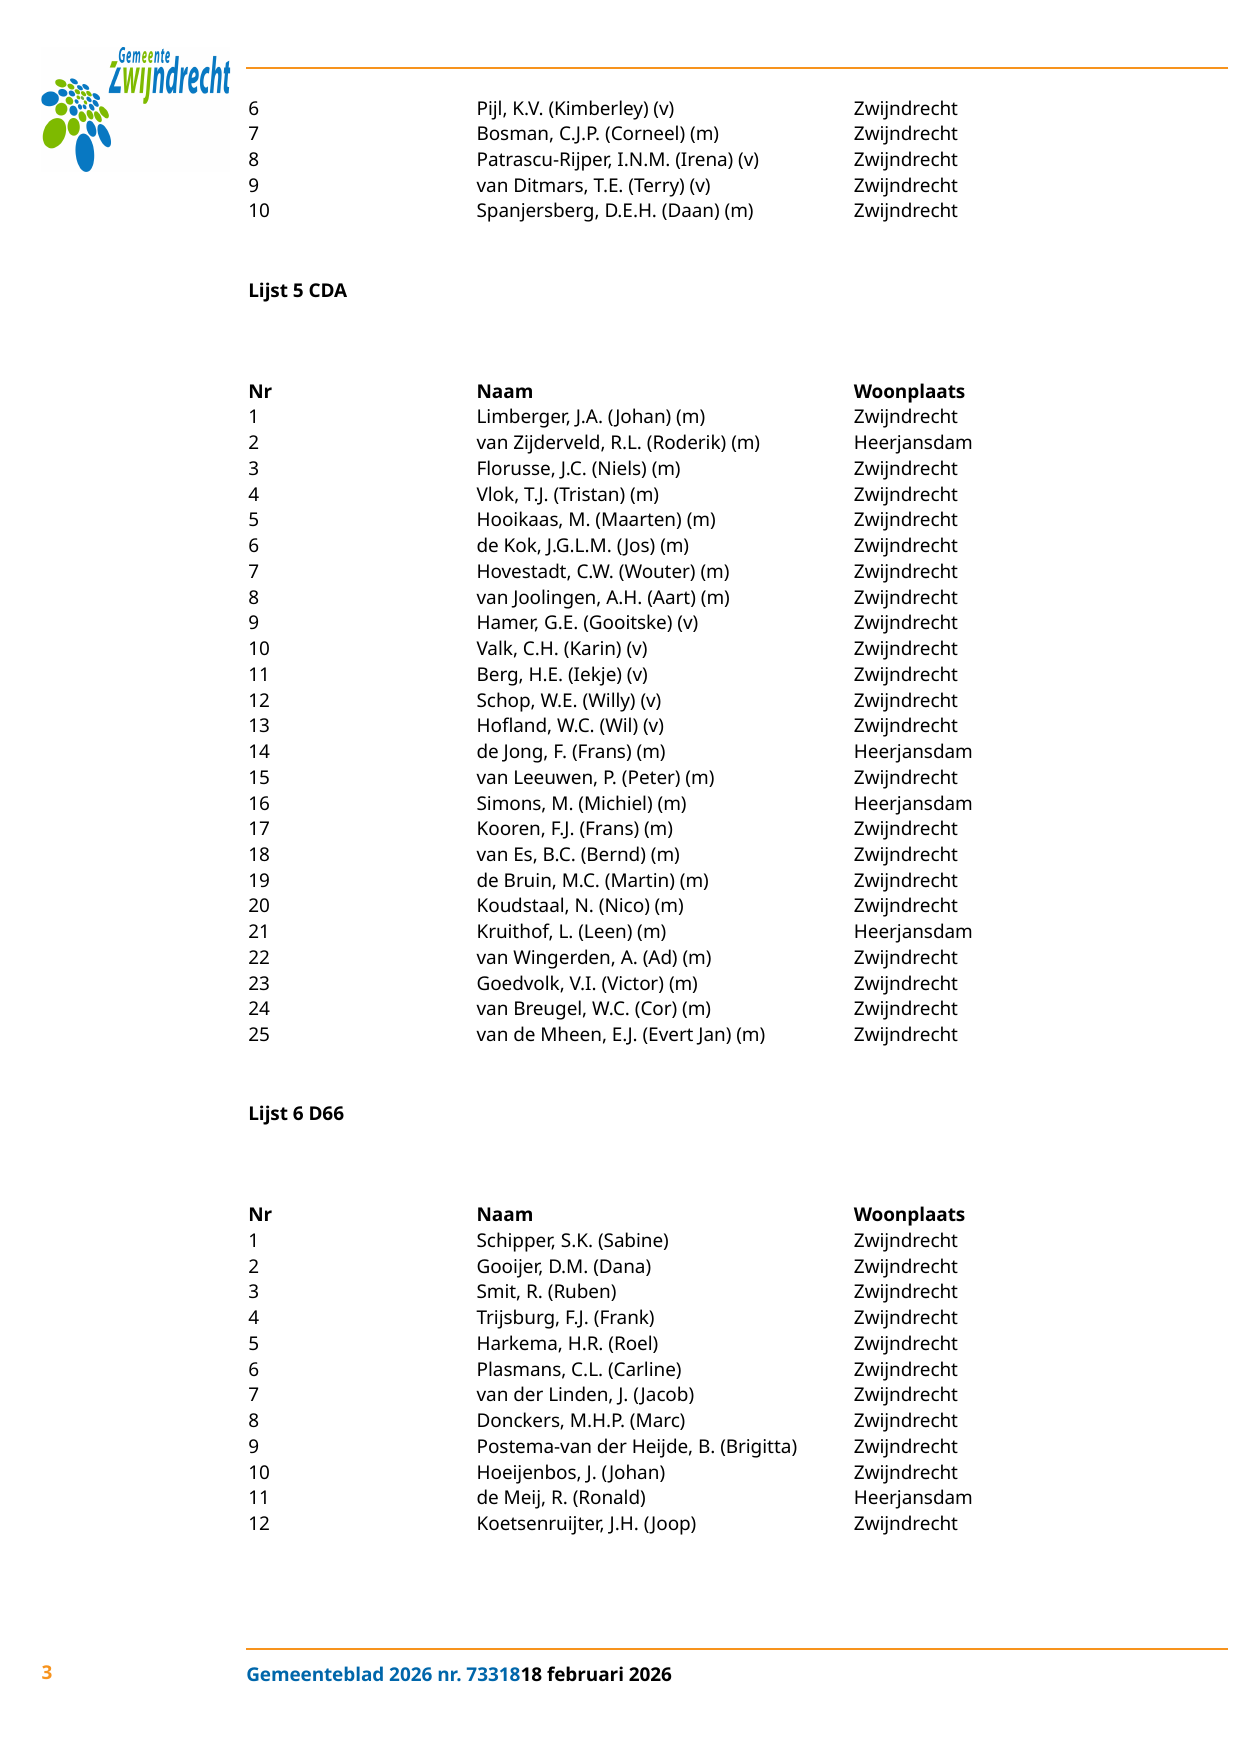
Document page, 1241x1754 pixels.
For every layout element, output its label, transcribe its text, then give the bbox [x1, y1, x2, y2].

table_cell Zwijndrecht [854, 533, 1152, 558]
table_cell Zwijndrecht [854, 481, 1152, 507]
table_cell de Kok, J.G.L.M. (Jos) (m) [476, 533, 854, 558]
table_header Nr [248, 1202, 476, 1227]
table_cell Postema-van der Heijde, B. (Brigitta) [476, 1433, 854, 1459]
table_cell 2 [248, 430, 476, 455]
table_cell 10 [248, 1459, 476, 1484]
table_cell Zwijndrecht [854, 558, 1152, 584]
table_cell van Ditmars, T.E. (Terry) (v) [476, 172, 854, 198]
table_cell 6 [248, 95, 476, 121]
table_cell Zwijndrecht [854, 146, 1152, 172]
table_cell Zwijndrecht [854, 584, 1152, 609]
table_cell Gooijer, D.M. (Dana) [476, 1253, 854, 1279]
table_cell 25 [248, 1021, 476, 1047]
table_cell Zwijndrecht [854, 404, 1152, 429]
text Lijst 6 D66 [248, 1101, 1152, 1126]
table_header Woonplaats [854, 1202, 1152, 1227]
table_cell 23 [248, 970, 476, 996]
table_cell Zwijndrecht [854, 1330, 1152, 1356]
table_cell Hamer, G.E. (Gooitske) (v) [476, 610, 854, 635]
table_cell Koudstaal, N. (Nico) (m) [476, 893, 854, 918]
table_cell Zwijndrecht [854, 1021, 1152, 1047]
table_cell van Leeuwen, P. (Peter) (m) [476, 764, 854, 790]
table_cell 10 [248, 635, 476, 661]
picture [41, 47, 231, 172]
table_cell 6 [248, 533, 476, 558]
table_cell 14 [248, 738, 476, 764]
table_cell 8 [248, 1408, 476, 1433]
table_cell Hooikaas, M. (Maarten) (m) [476, 507, 854, 532]
table_header Nr [248, 378, 476, 404]
table_cell Zwijndrecht [854, 1227, 1152, 1253]
table_cell 18 [248, 841, 476, 867]
table_cell de Bruin, M.C. (Martin) (m) [476, 867, 854, 893]
table_cell van Zijderveld, R.L. (Roderik) (m) [476, 430, 854, 455]
table_cell 21 [248, 918, 476, 944]
table_cell 7 [248, 558, 476, 584]
table_cell Zwijndrecht [854, 764, 1152, 790]
table_cell Plasmans, C.L. (Carline) [476, 1356, 854, 1382]
table_cell Zwijndrecht [854, 95, 1152, 121]
table_cell Zwijndrecht [854, 1459, 1152, 1484]
table_cell 4 [248, 481, 476, 507]
table_cell 8 [248, 146, 476, 172]
table_cell Patrascu-Rijper, I.N.M. (Irena) (v) [476, 146, 854, 172]
table_cell Zwijndrecht [854, 893, 1152, 918]
table_cell de Meij, R. (Ronald) [476, 1485, 854, 1510]
table_cell 22 [248, 944, 476, 970]
table_cell 2 [248, 1253, 476, 1279]
table_cell Heerjansdam [854, 918, 1152, 944]
table_cell Zwijndrecht [854, 635, 1152, 661]
table_cell Zwijndrecht [854, 1408, 1152, 1433]
table_cell 12 [248, 687, 476, 712]
table_cell Zwijndrecht [854, 970, 1152, 996]
table_cell Zwijndrecht [854, 841, 1152, 867]
table_cell van Breugel, W.C. (Cor) (m) [476, 996, 854, 1021]
table_cell 7 [248, 121, 476, 146]
table_cell Zwijndrecht [854, 1305, 1152, 1330]
table_cell van Joolingen, A.H. (Aart) (m) [476, 584, 854, 609]
table_cell Pijl, K.V. (Kimberley) (v) [476, 95, 854, 121]
table_cell van de Mheen, E.J. (Evert Jan) (m) [476, 1021, 854, 1047]
table_cell Heerjansdam [854, 790, 1152, 815]
table_cell Zwijndrecht [854, 121, 1152, 146]
table_cell Kooren, F.J. (Frans) (m) [476, 815, 854, 841]
table_cell Zwijndrecht [854, 198, 1152, 223]
table_cell Zwijndrecht [854, 610, 1152, 635]
table_header Naam [476, 1202, 854, 1227]
table_cell van der Linden, J. (Jacob) [476, 1382, 854, 1407]
text Lijst 5 CDA [248, 277, 1152, 303]
table_cell 4 [248, 1305, 476, 1330]
table_cell 1 [248, 404, 476, 429]
table_cell Goedvolk, V.I. (Victor) (m) [476, 970, 854, 996]
table_cell 1 [248, 1227, 476, 1253]
table_cell 15 [248, 764, 476, 790]
table_cell 6 [248, 1356, 476, 1382]
table_cell Hofland, W.C. (Wil) (v) [476, 713, 854, 738]
table_cell Zwijndrecht [854, 455, 1152, 481]
table_cell Zwijndrecht [854, 1382, 1152, 1407]
table_cell 9 [248, 610, 476, 635]
table_cell Schipper, S.K. (Sabine) [476, 1227, 854, 1253]
table_header Naam [476, 378, 854, 404]
table_cell Zwijndrecht [854, 815, 1152, 841]
table_cell 10 [248, 198, 476, 223]
table_cell 20 [248, 893, 476, 918]
table_cell 3 [248, 455, 476, 481]
table_cell 24 [248, 996, 476, 1021]
table_cell Heerjansdam [854, 738, 1152, 764]
table_cell Berg, H.E. (Iekje) (v) [476, 661, 854, 687]
table_cell Zwijndrecht [854, 1253, 1152, 1279]
table_cell 5 [248, 1330, 476, 1356]
table_cell 9 [248, 172, 476, 198]
table_cell Harkema, H.R. (Roel) [476, 1330, 854, 1356]
table_cell de Jong, F. (Frans) (m) [476, 738, 854, 764]
table_cell Zwijndrecht [854, 172, 1152, 198]
table_cell Hovestadt, C.W. (Wouter) (m) [476, 558, 854, 584]
table_cell Zwijndrecht [854, 996, 1152, 1021]
table_cell Hoeijenbos, J. (Johan) [476, 1459, 854, 1484]
table_cell 17 [248, 815, 476, 841]
table_cell Zwijndrecht [854, 661, 1152, 687]
table_cell 13 [248, 713, 476, 738]
table_cell Limberger, J.A. (Johan) (m) [476, 404, 854, 429]
table_cell 19 [248, 867, 476, 893]
table_cell Donckers, M.H.P. (Marc) [476, 1408, 854, 1433]
table_cell Spanjersberg, D.E.H. (Daan) (m) [476, 198, 854, 223]
table_cell Valk, C.H. (Karin) (v) [476, 635, 854, 661]
table_cell Trijsburg, F.J. (Frank) [476, 1305, 854, 1330]
table_cell 8 [248, 584, 476, 609]
table_cell Florusse, J.C. (Niels) (m) [476, 455, 854, 481]
table_cell Smit, R. (Ruben) [476, 1279, 854, 1304]
table_cell 7 [248, 1382, 476, 1407]
table_cell 9 [248, 1433, 476, 1459]
table_cell Bosman, C.J.P. (Corneel) (m) [476, 121, 854, 146]
table_header Woonplaats [854, 378, 1152, 404]
table_cell Kruithof, L. (Leen) (m) [476, 918, 854, 944]
table_cell Zwijndrecht [854, 507, 1152, 532]
table_cell Heerjansdam [854, 430, 1152, 455]
table_cell Zwijndrecht [854, 1356, 1152, 1382]
table_cell Zwijndrecht [854, 1279, 1152, 1304]
table_cell Vlok, T.J. (Tristan) (m) [476, 481, 854, 507]
table_cell Zwijndrecht [854, 944, 1152, 970]
table_cell Heerjansdam [854, 1485, 1152, 1510]
table_cell 16 [248, 790, 476, 815]
table_cell 11 [248, 1485, 476, 1510]
table_cell 3 [248, 1279, 476, 1304]
table_cell van Es, B.C. (Bernd) (m) [476, 841, 854, 867]
table_cell 5 [248, 507, 476, 532]
table_cell Zwijndrecht [854, 867, 1152, 893]
table_cell Koetsenruijter, J.H. (Joop) [476, 1510, 854, 1536]
table_cell Zwijndrecht [854, 687, 1152, 712]
table_cell Schop, W.E. (Willy) (v) [476, 687, 854, 712]
table_cell 11 [248, 661, 476, 687]
table_cell Zwijndrecht [854, 1510, 1152, 1536]
table_cell Simons, M. (Michiel) (m) [476, 790, 854, 815]
table_cell Zwijndrecht [854, 713, 1152, 738]
table_cell Zwijndrecht [854, 1433, 1152, 1459]
table_cell 12 [248, 1510, 476, 1536]
table_cell van Wingerden, A. (Ad) (m) [476, 944, 854, 970]
